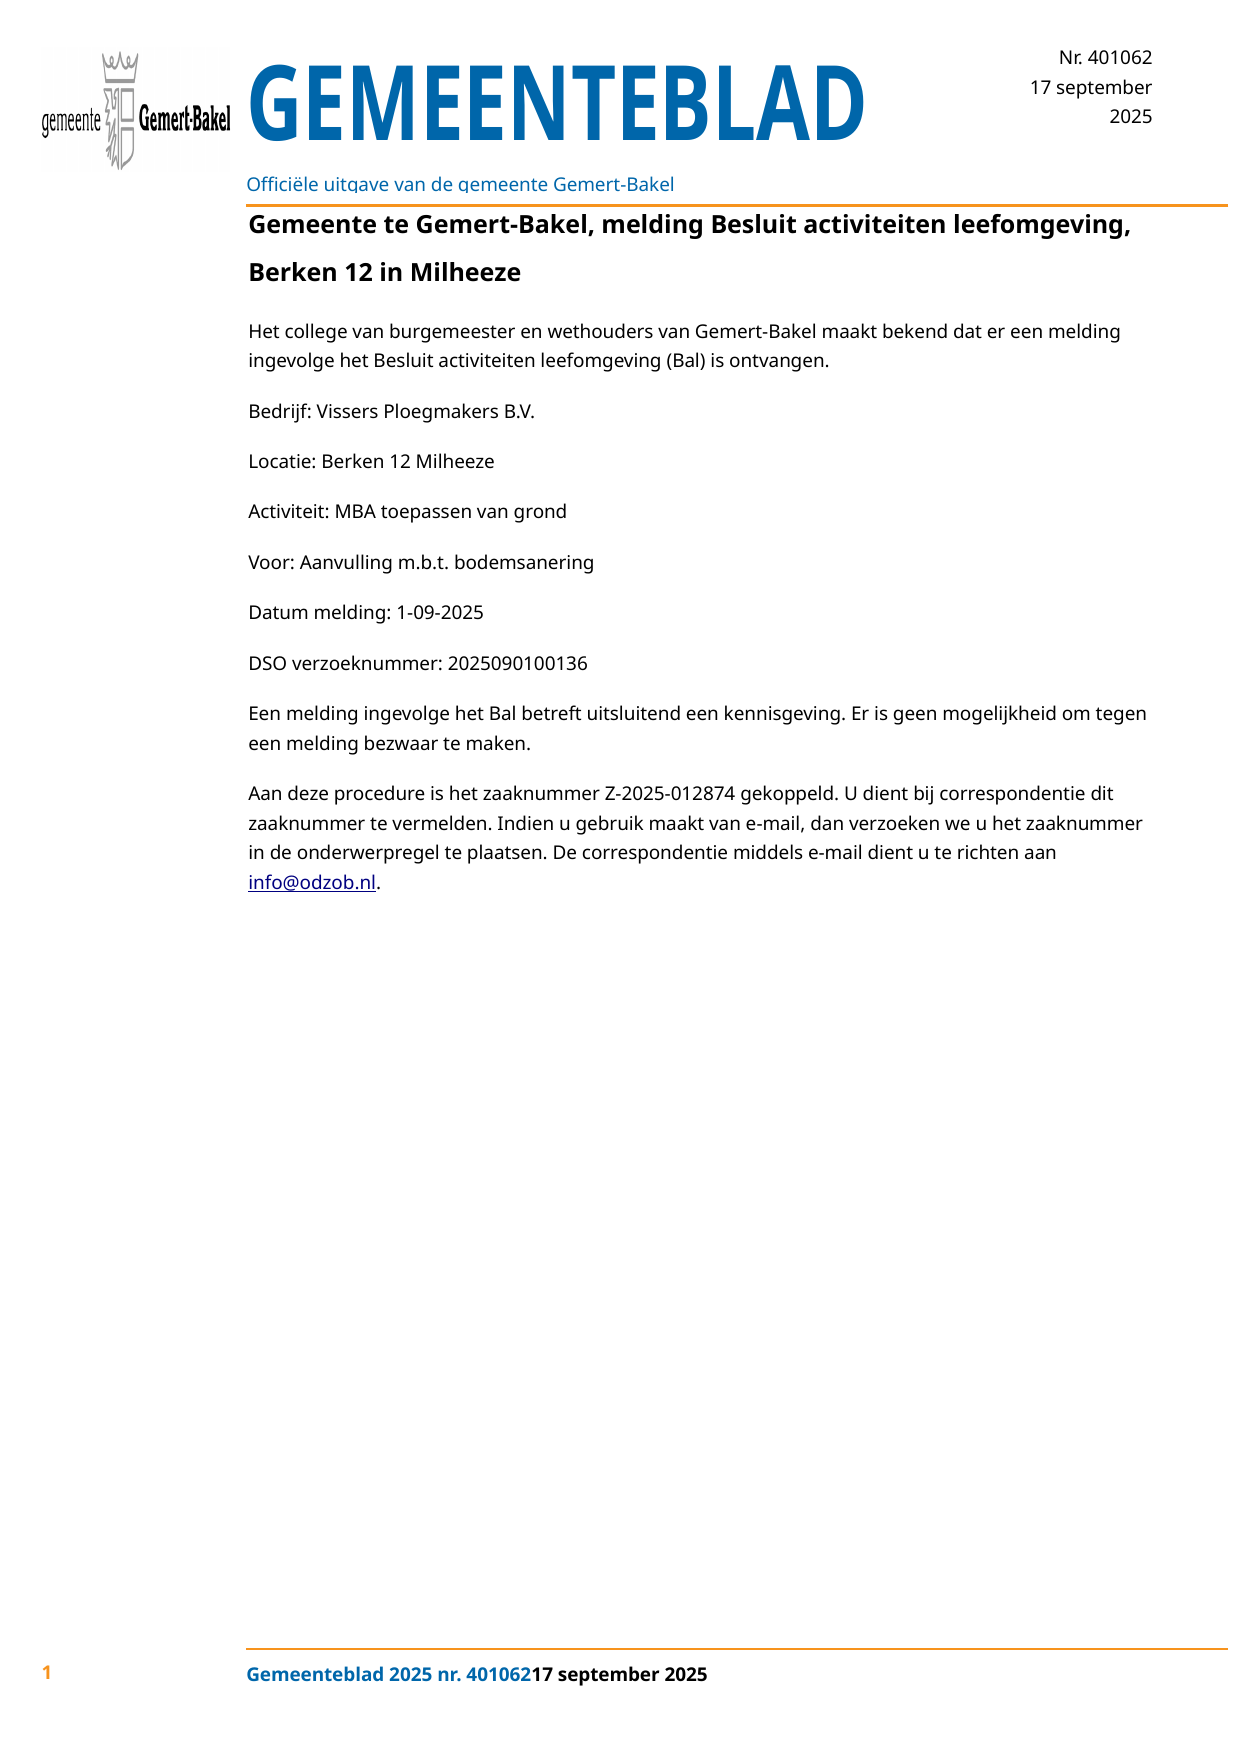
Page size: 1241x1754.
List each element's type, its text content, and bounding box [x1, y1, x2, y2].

text Voor: Aanvulling m.b.t. bodemsanering [248, 549, 1152, 575]
text Locatie: Berken 12 Milheeze [248, 448, 1152, 474]
text Het college van burgemeester en wethouders van Gemert-Bakel maakt bekend dat er een melding ingevolge het Besluit activiteiten leefomgeving (Bal) is ontvangen. [248, 318, 1152, 373]
text Bedrijf: Vissers Ploegmakers B.V. [248, 398, 1152, 424]
text Datum melding: 1-09-2025 [248, 599, 1152, 625]
text Een melding ingevolge het Bal betreft uitsluitend een kennisgeving. Er is geen mogelijkheid om tegen een melding bezwaar te maken. [248, 700, 1152, 756]
text Aan deze procedure is het zaaknummer Z-2025-012874 gekoppeld. U dient bij correspondentie dit zaaknummer te vermelden. Indien u gebruik maakt van e-mail, dan verzoeken we u het zaaknummer in de onderwerpregel te plaatsen. De correspondentie middels e-mail dient u te richten aan info@odzob.nl. [248, 780, 1152, 895]
text Gemeente te Gemert-Bakel, melding Besluit activiteiten leefomgeving, Berken 12 in Milheeze [248, 207, 1152, 288]
picture [41, 47, 231, 172]
text Activiteit: MBA toepassen van grond [248, 499, 1152, 524]
text DSO verzoeknummer: 2025090100136 [248, 650, 1152, 676]
